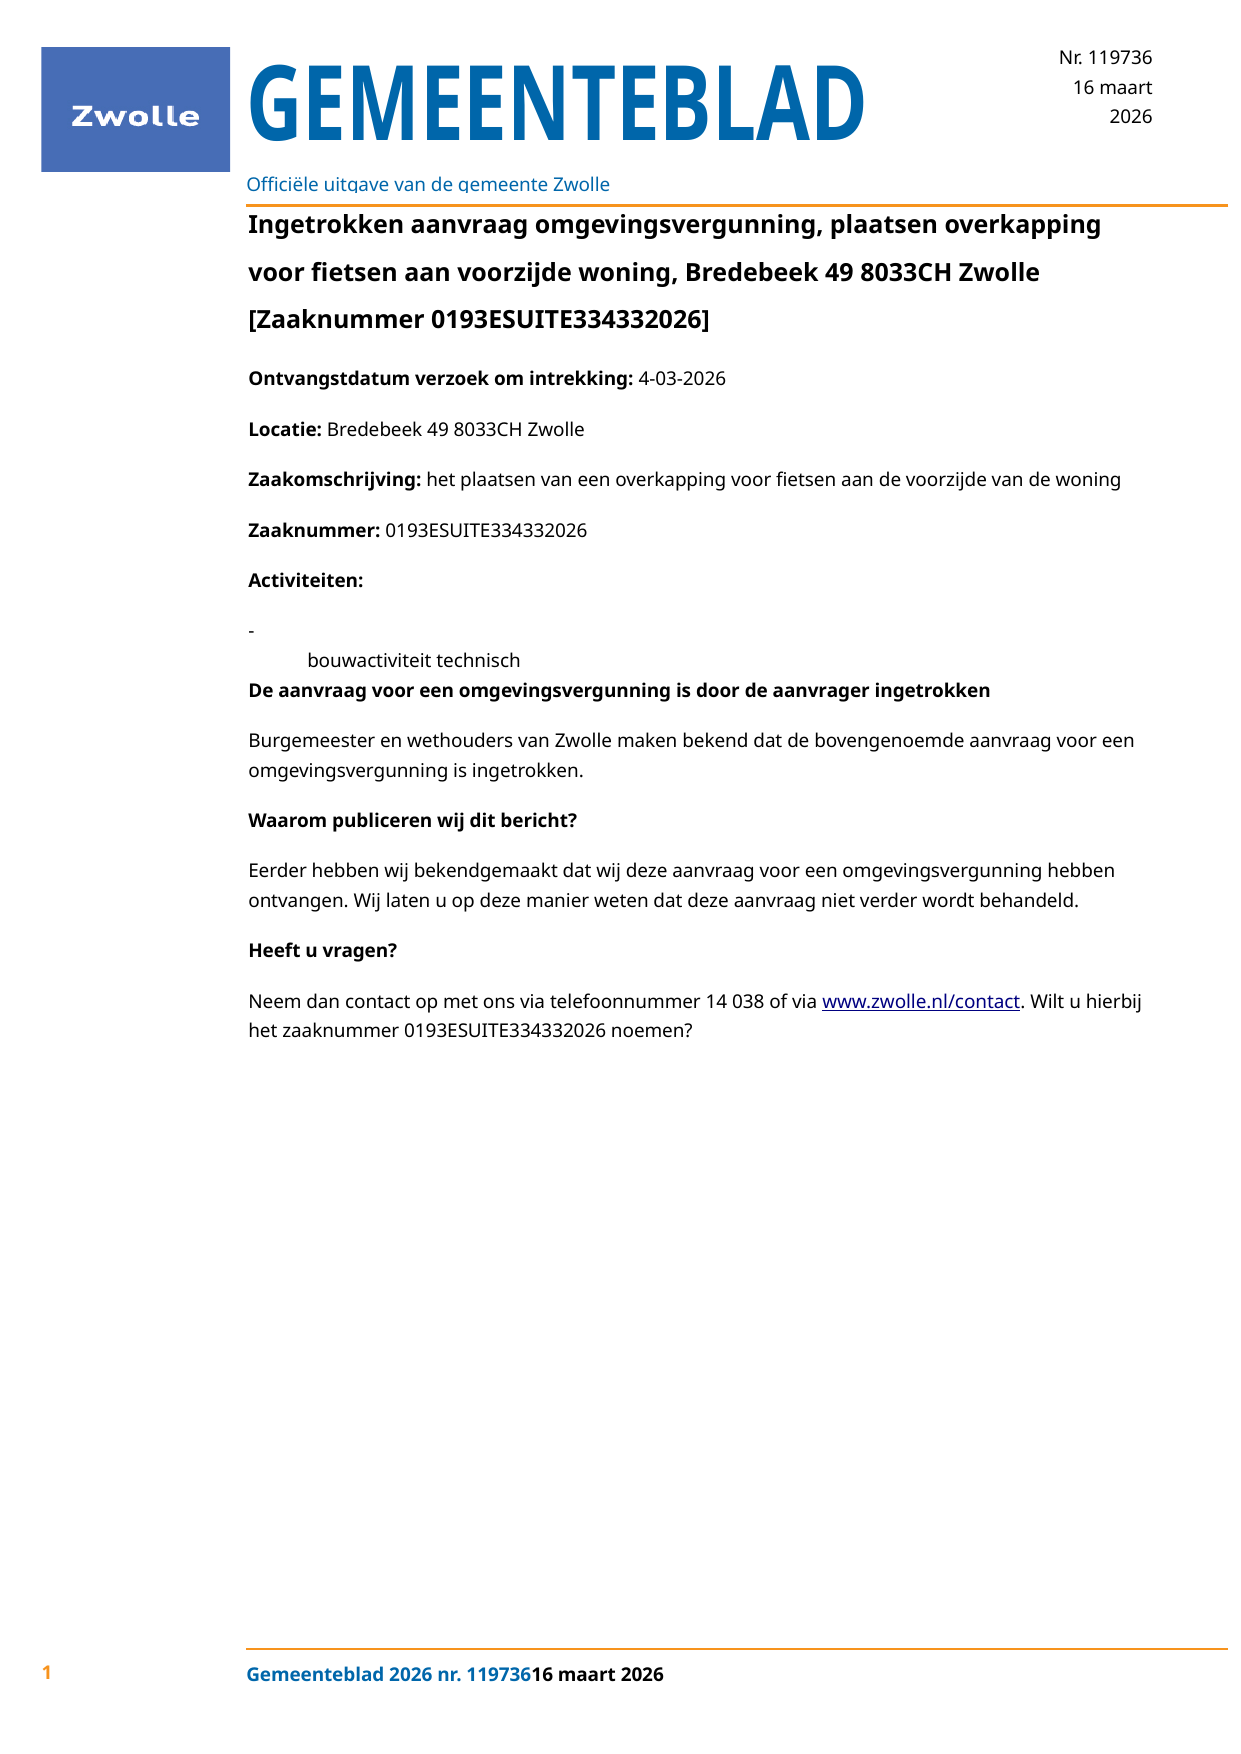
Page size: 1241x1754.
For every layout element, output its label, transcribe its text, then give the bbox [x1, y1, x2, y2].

text Zaakomschrijving: het plaatsen van een overkapping voor fietsen aan de voorzijde van de woning [248, 466, 1152, 492]
text Activiteiten: [248, 567, 1152, 593]
list bouwactiviteit technisch [248, 647, 1152, 673]
text Ingetrokken aanvraag omgevingsvergunning, plaatsen overkapping voor fietsen aan voorzijde woning, Bredebeek 49 8033CH Zwolle [Zaaknummer 0193ESUITE334332026] [248, 207, 1152, 336]
text Zaaknummer: 0193ESUITE334332026 [248, 517, 1152, 542]
text Heeft u vragen? [248, 938, 1152, 963]
text Waarom publiceren wij dit bericht? [248, 807, 1152, 833]
picture [41, 47, 231, 172]
text Eerder hebben wij bekendgemaakt dat wij deze aanvraag voor een omgevingsvergunning hebben ontvangen. Wij laten u op deze manier weten dat deze aanvraag niet verder wordt behandeld. [248, 858, 1152, 913]
text Neem dan contact op met ons via telefoonnummer 14 038 of via www.zwolle.nl/contact. Wilt u hierbij het zaaknummer 0193ESUITE334332026 noemen? [248, 988, 1152, 1043]
text De aanvraag voor een omgevingsvergunning is door de aanvrager ingetrokken [248, 677, 1152, 702]
text Ontvangstdatum verzoek om intrekking: 4-03-2026 [248, 366, 1152, 391]
text Burgemeester en wethouders van Zwolle maken bekend dat de bovengenoemde aanvraag voor een omgevingsvergunning is ingetrokken. [248, 727, 1152, 782]
text Locatie: Bredebeek 49 8033CH Zwolle [248, 416, 1152, 442]
